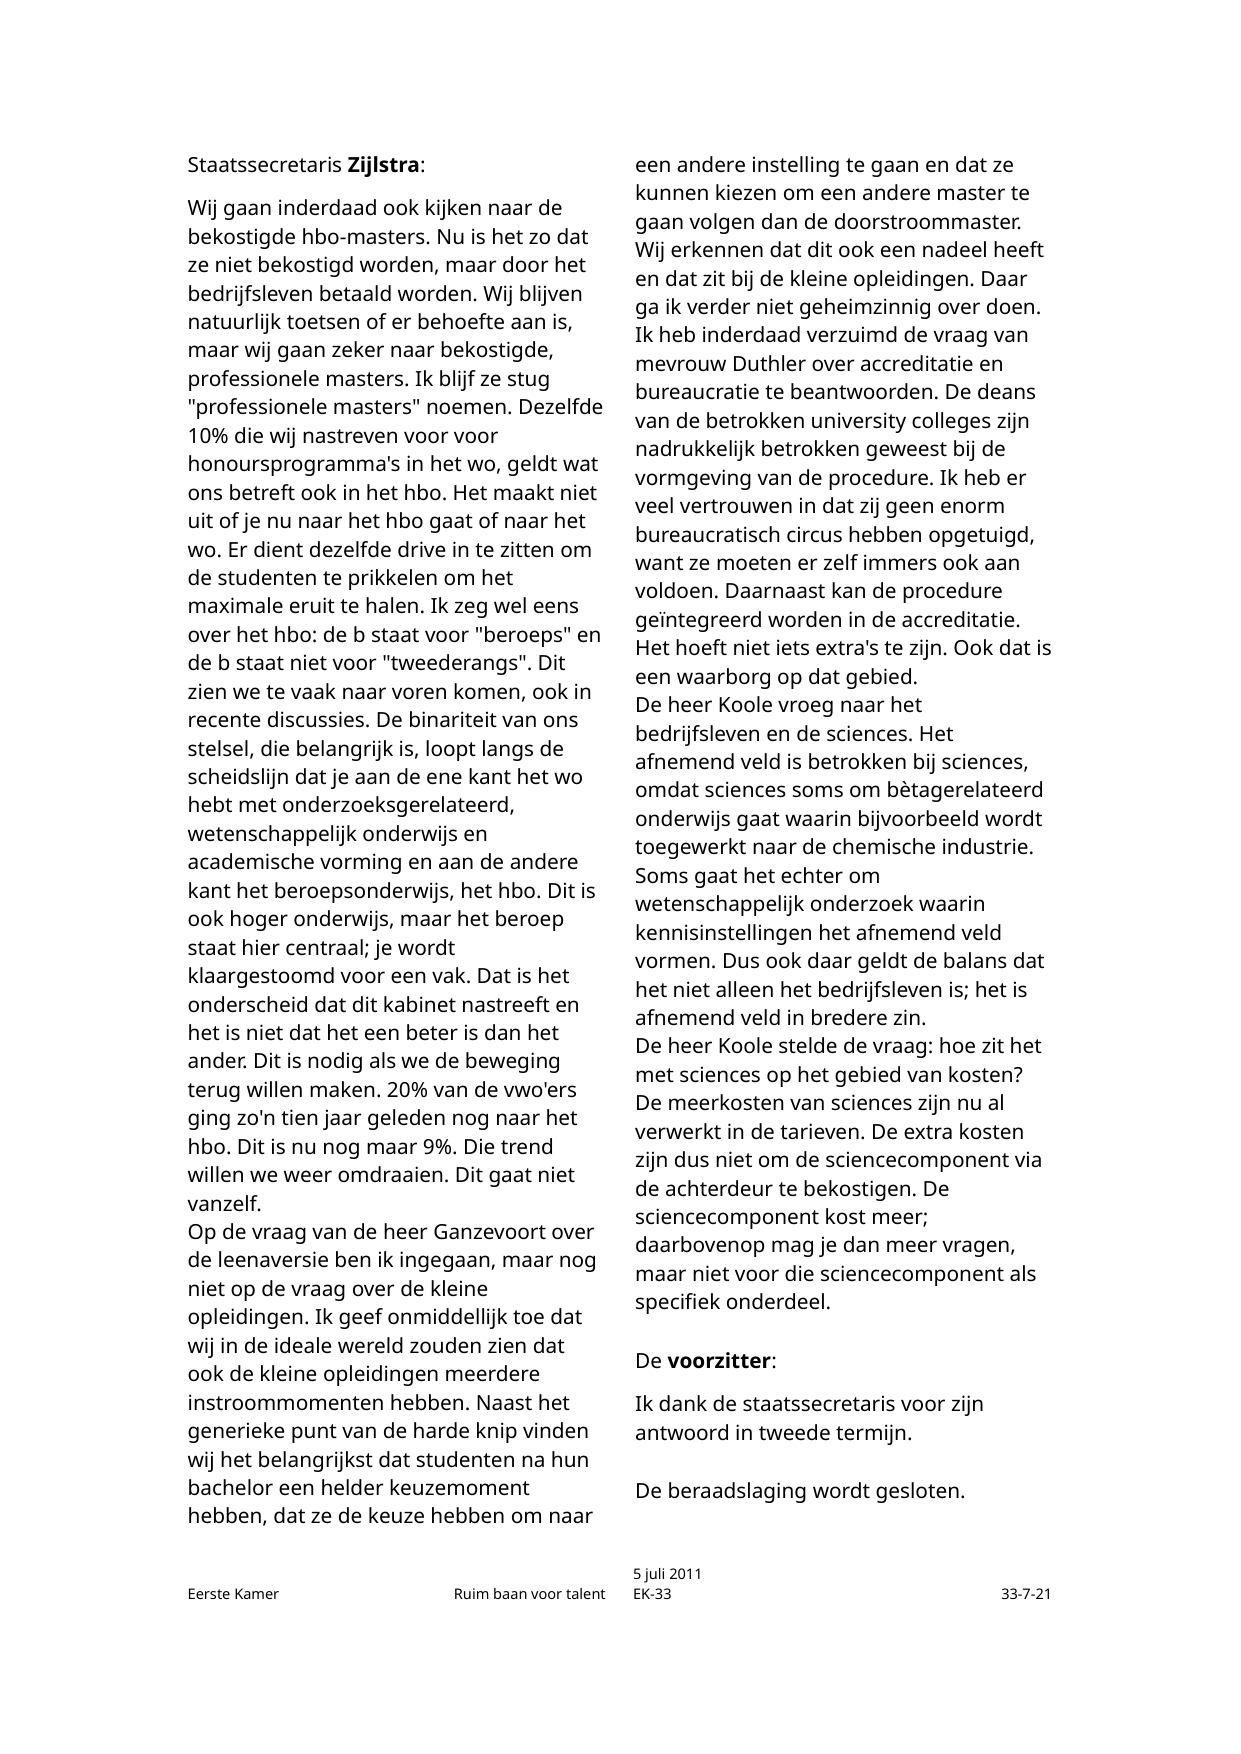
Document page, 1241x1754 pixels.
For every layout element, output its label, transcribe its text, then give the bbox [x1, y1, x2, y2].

text Ik heb inderdaad verzuimd de vraag van mevrouw Duthler over accreditatie en bureaucratie te beantwoorden. De deans van de betrokken university colleges zijn nadrukkelijk betrokken geweest bij de vormgeving van de procedure. Ik heb er veel vertrouwen in dat zij geen enorm bureaucratisch circus hebben opgetuigd, want ze moeten er zelf immers ook aan voldoen. Daarnaast kan de procedure geïntegreerd worden in de accreditatie. Het hoeft niet iets extra's te zijn. Ook dat is een waarborg op dat gebied. [635, 321, 1053, 690]
text een andere instelling te gaan en dat ze kunnen kiezen om een andere master te gaan volgen dan de doorstroommaster. Wij erkennen dat dit ook een nadeel heeft en dat zit bij de kleine opleidingen. Daar ga ik verder niet geheimzinnig over doen. [635, 150, 1053, 321]
text De beraadslaging wordt gesloten. [635, 1476, 1053, 1505]
text Ik dank de staatssecretaris voor zijn antwoord in tweede termijn. [635, 1389, 1053, 1446]
text De heer Koole stelde de vraag: hoe zit het met sciences op het gebied van kosten? De meerkosten van sciences zijn nu al verwerkt in de tarieven. De extra kosten zijn dus niet om de sciencecomponent via de achterdeur te bekostigen. De sciencecomponent kost meer; daarbovenop mag je dan meer vragen, maar niet voor die sciencecomponent als specifiek onderdeel. [635, 1032, 1053, 1316]
text Wij gaan inderdaad ook kijken naar de bekostigde hbo-masters. Nu is het zo dat ze niet bekostigd worden, maar door het bedrijfsleven betaald worden. Wij blijven natuurlijk toetsen of er behoefte aan is, maar wij gaan zeker naar bekostigde, professionele masters. Ik blijf ze stug "professionele masters" noemen. Dezelfde 10% die wij nastreven voor voor honoursprogramma's in het wo, geldt wat ons betreft ook in het hbo. Het maakt niet uit of je nu naar het hbo gaat of naar het wo. Er dient dezelfde drive in te zitten om de studenten te prikkelen om het maximale eruit te halen. Ik zeg wel eens over het hbo: de b staat voor "beroeps" en de b staat niet voor "tweederangs". Dit zien we te vaak naar voren komen, ook in recente discussies. De binariteit van ons stelsel, die belangrijk is, loopt langs de scheidslijn dat je aan de ene kant het wo hebt met onderzoeksgerelateerd, wetenschappelijk onderwijs en academische vorming en aan de andere kant het beroepsonderwijs, het hbo. Dit is ook hoger onderwijs, maar het beroep staat hier centraal; je wordt klaargestoomd voor een vak. Dat is het onderscheid dat dit kabinet nastreeft en het is niet dat het een beter is dan het ander. Dit is nodig als we de beweging terug willen maken. 20% van de vwo'ers ging zo'n tien jaar geleden nog naar het hbo. Dit is nu nog maar 9%. Die trend willen we weer omdraaien. Dit gaat niet vanzelf. [187, 193, 605, 1217]
text De heer Koole vroeg naar het bedrijfsleven en de sciences. Het afnemend veld is betrokken bij sciences, omdat sciences soms om bètagerelateerd onderwijs gaat waarin bijvoorbeeld wordt toegewerkt naar de chemische industrie. Soms gaat het echter om wetenschappelijk onderzoek waarin kennisinstellingen het afnemend veld vormen. Dus ook daar geldt de balans dat het niet alleen het bedrijfsleven is; het is afnemend veld in bredere zin. [635, 690, 1053, 1032]
text Op de vraag van de heer Ganzevoort over de leenaversie ben ik ingegaan, maar nog niet op de vraag over de kleine opleidingen. Ik geef onmiddellijk toe dat wij in de ideale wereld zouden zien dat ook de kleine opleidingen meerdere instroommomenten hebben. Naast het generieke punt van de harde knip vinden wij het belangrijkst dat studenten na hun bachelor een helder keuzemoment hebben, dat ze de keuze hebben om naar [187, 1217, 605, 1530]
text De voorzitter: [635, 1346, 1053, 1374]
text Staatssecretaris Zijlstra: [187, 150, 605, 178]
